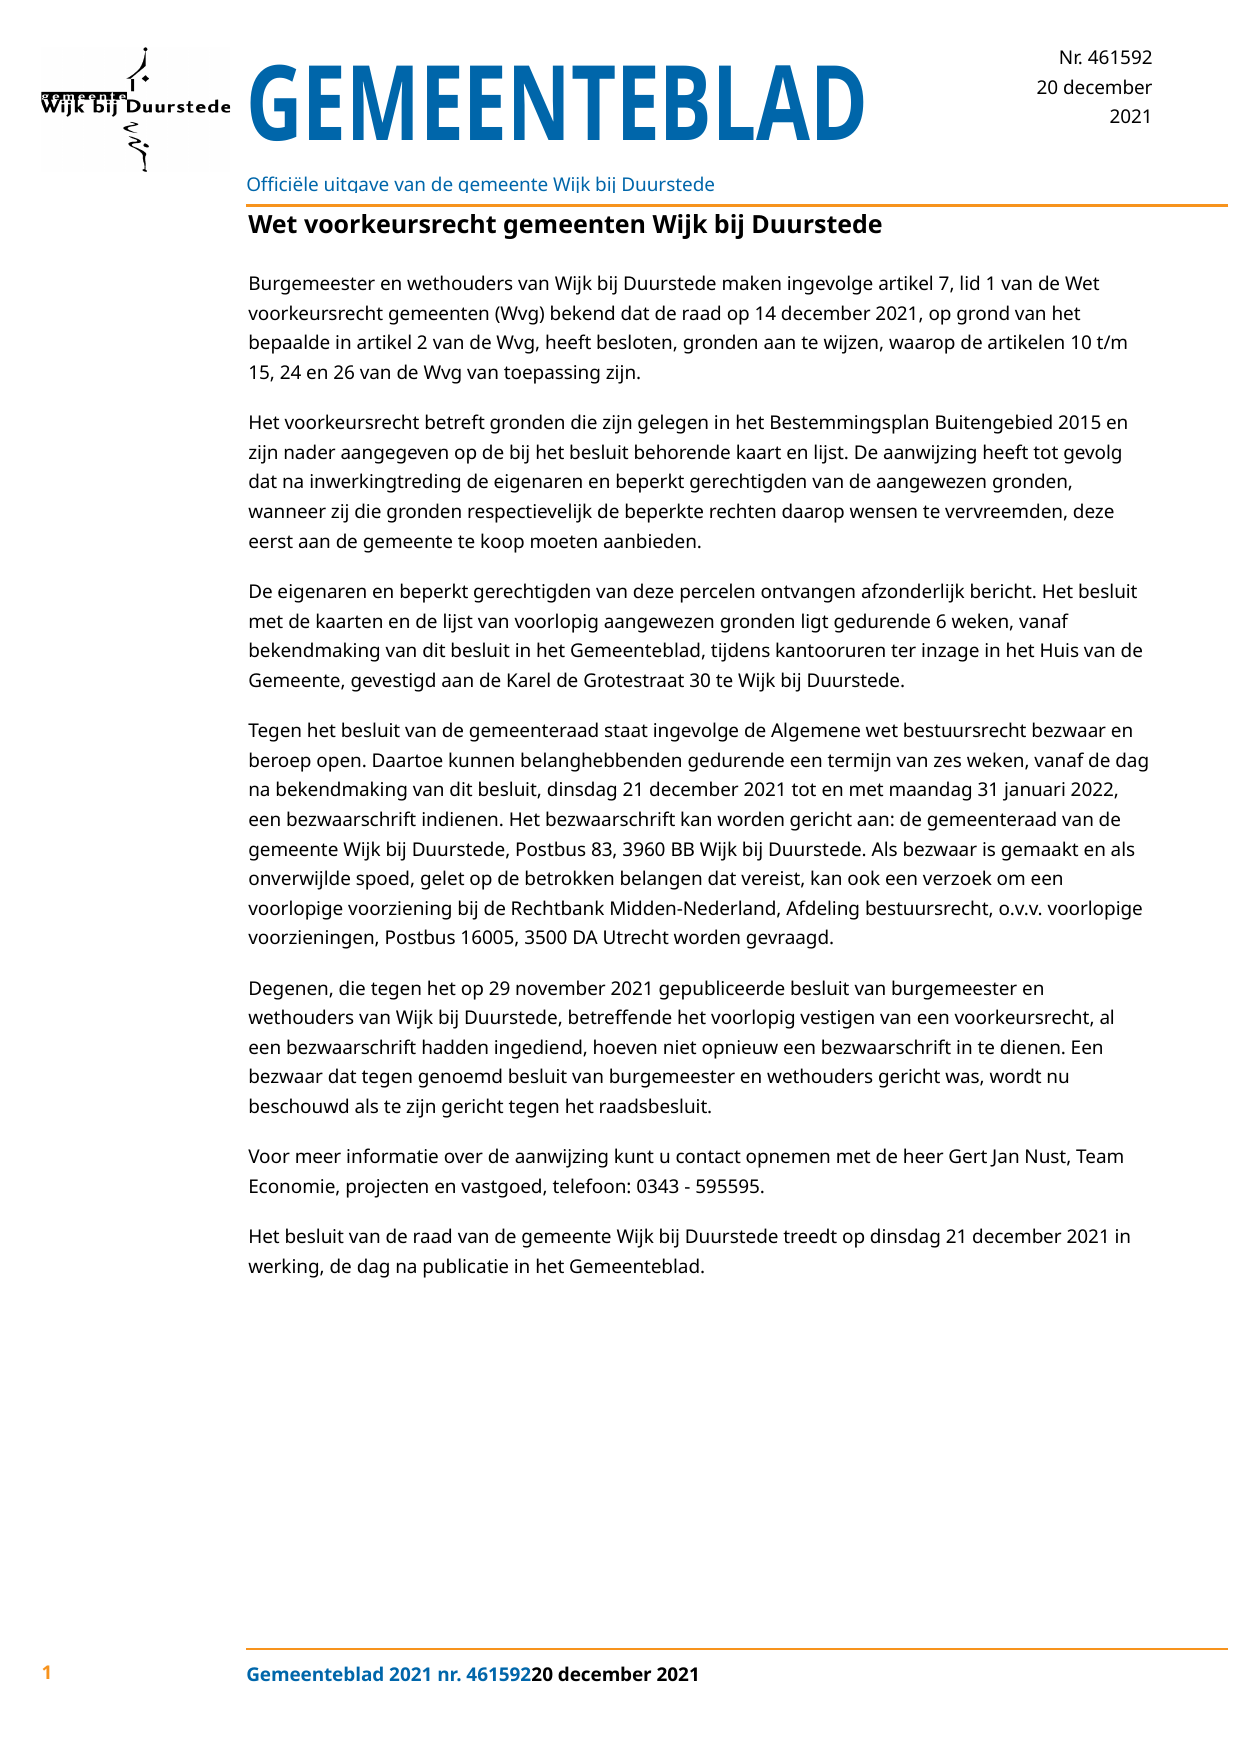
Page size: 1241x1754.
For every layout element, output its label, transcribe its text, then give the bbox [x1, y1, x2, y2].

text Het besluit van de raad van de gemeente Wijk bij Duurstede treedt op dinsdag 21 december 2021 in werking, de dag na publicatie in het Gemeenteblad. [248, 1224, 1152, 1279]
text De eigenaren en beperkt gerechtigden van deze percelen ontvangen afzonderlijk bericht. Het besluit met de kaarten en de lijst van voorlopig aangewezen gronden ligt gedurende 6 weken, vanaf bekendmaking van dit besluit in het Gemeenteblad, tijdens kantooruren ter inzage in het Huis van de Gemeente, gevestigd aan de Karel de Grotestraat 30 te Wijk bij Duurstede. [248, 578, 1152, 693]
text Tegen het besluit van de gemeenteraad staat ingevolge de Algemene wet bestuursrecht bezwaar en beroep open. Daartoe kunnen belanghebbenden gedurende een termijn van zes weken, vanaf de dag na bekendmaking van dit besluit, dinsdag 21 december 2021 tot en met maandag 31 januari 2022, een bezwaarschrift indienen. Het bezwaarschrift kan worden gericht aan: de gemeenteraad van de gemeente Wijk bij Duurstede, Postbus 83, 3960 BB Wijk bij Duurstede. Als bezwaar is gemaakt en als onverwijlde spoed, gelet op de betrokken belangen dat vereist, kan ook een verzoek om een voorlopige voorziening bij de Rechtbank Midden-Nederland, Afdeling bestuursrecht, o.v.v. voorlopige voorzieningen, Postbus 16005, 3500 DA Utrecht worden gevraagd. [248, 717, 1152, 950]
picture [41, 47, 231, 172]
text Degenen, die tegen het op 29 november 2021 gepubliceerde besluit van burgemeester en wethouders van Wijk bij Duurstede, betreffende het voorlopig vestigen van een voorkeursrecht, al een bezwaarschrift hadden ingediend, hoeven niet opnieuw een bezwaarschrift in te dienen. Een bezwaar dat tegen genoemd besluit van burgemeester en wethouders gericht was, wordt nu beschouwd als te zijn gericht tegen het raadsbesluit. [248, 975, 1152, 1119]
text Burgemeester en wethouders van Wijk bij Duurstede maken ingevolge artikel 7, lid 1 van de Wet voorkeursrecht gemeenten (Wvg) bekend dat de raad op 14 december 2021, op grond van het bepaalde in artikel 2 van de Wvg, heeft besloten, gronden aan te wijzen, waarop de artikelen 10 t/m 15, 24 en 26 van de Wvg van toepassing zijn. [248, 270, 1152, 385]
text Wet voorkeursrecht gemeenten Wijk bij Duurstede [248, 207, 1152, 241]
text Het voorkeursrecht betreft gronden die zijn gelegen in het Bestemmingsplan Buitengebied 2015 en zijn nader aangegeven op de bij het besluit behorende kaart en lijst. De aanwijzing heeft tot gevolg dat na inwerkingtreding de eigenaren en beperkt gerechtigden van de aangewezen gronden, wanneer zij die gronden respectievelijk de beperkte rechten daarop wensen te vervreemden, deze eerst aan de gemeente te koop moeten aanbieden. [248, 409, 1152, 553]
text Voor meer informatie over de aanwijzing kunt u contact opnemen met de heer Gert Jan Nust, Team Economie, projecten en vastgoed, telefoon: 0343 - 595595. [248, 1144, 1152, 1199]
